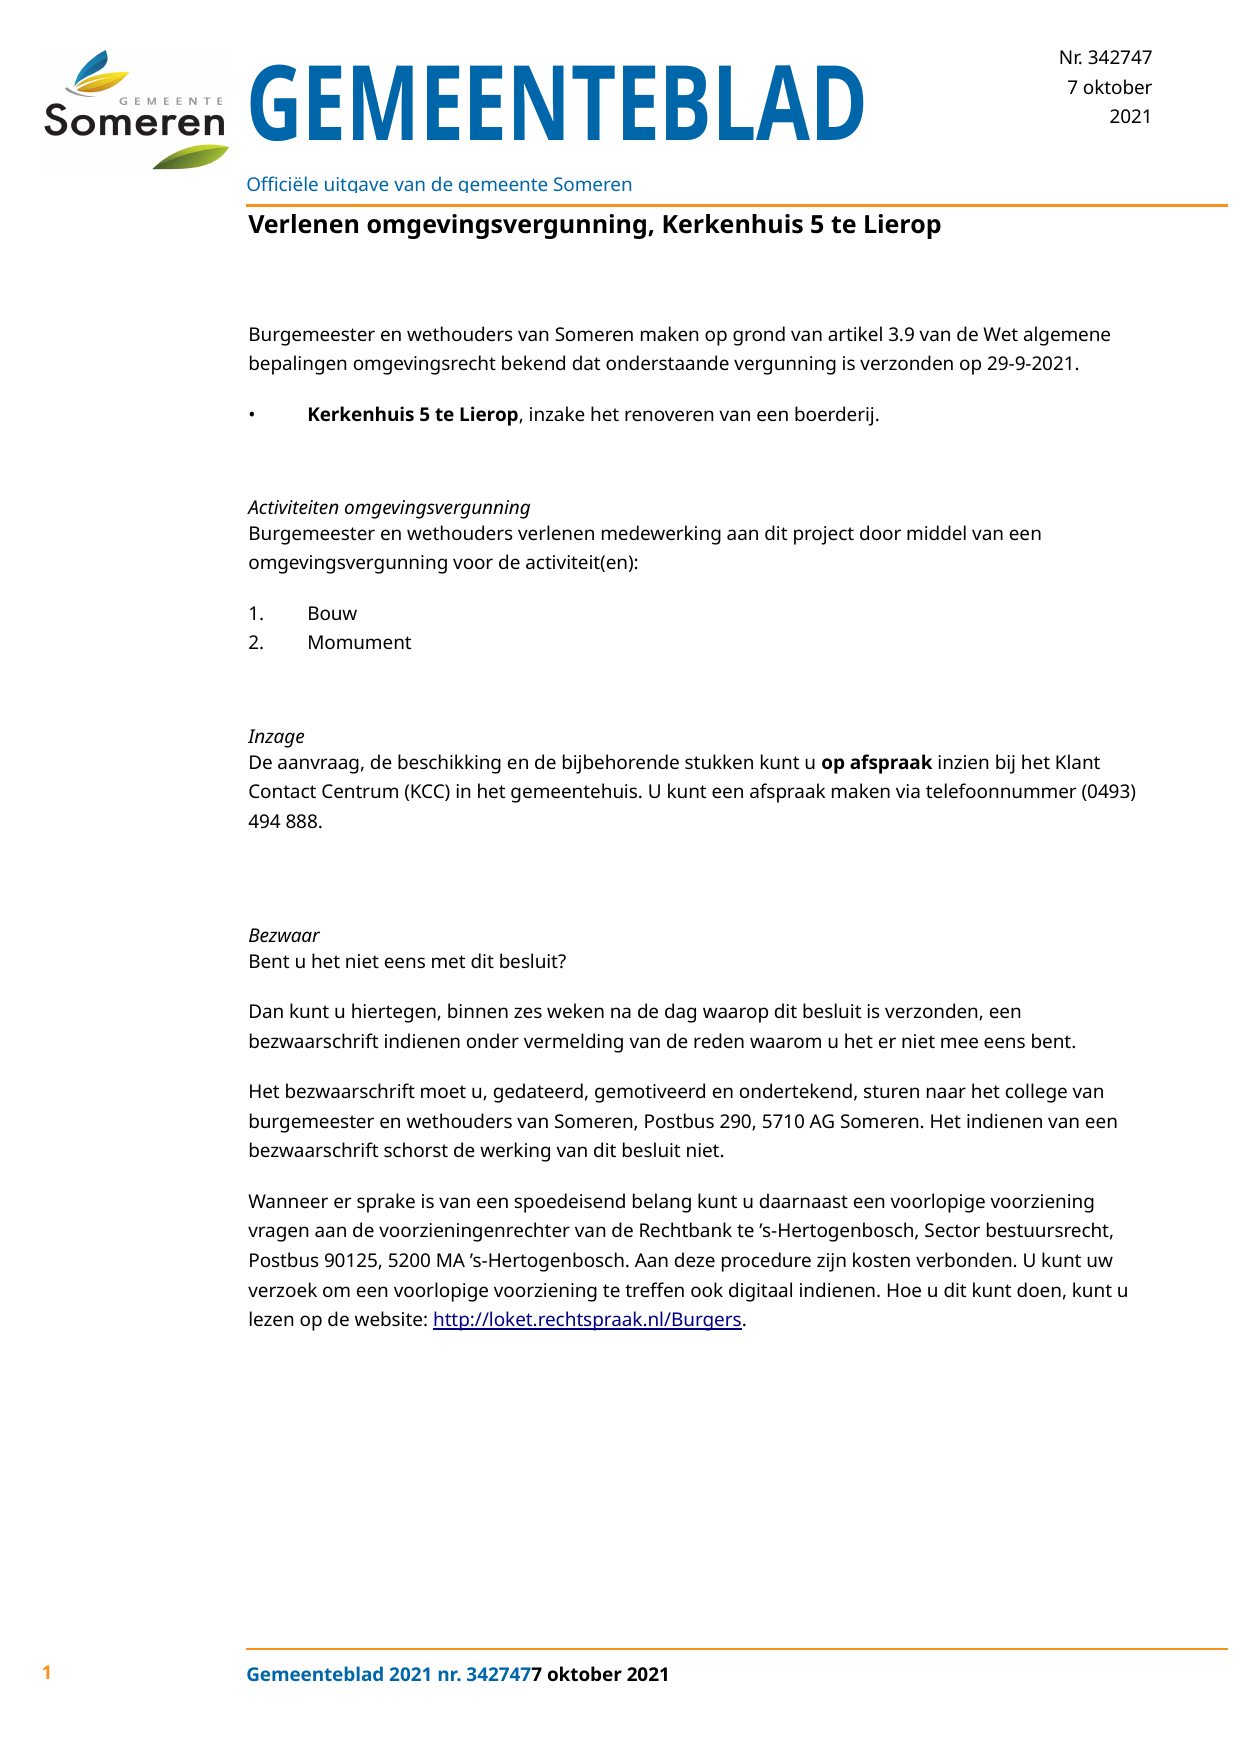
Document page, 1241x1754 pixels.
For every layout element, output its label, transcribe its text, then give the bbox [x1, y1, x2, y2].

text Wanneer er sprake is van een spoedeisend belang kunt u daarnaast een voorlopige voorziening vragen aan de voorzieningenrechter van de Rechtbank te ’s-Hertogenbosch, Sector bestuursrecht, Postbus 90125, 5200 MA ’s-Hertogenbosch. Aan deze procedure zijn kosten verbonden. U kunt uw verzoek om een voorlopige voorziening te treffen ook digitaal indienen. Hoe u dit kunt doen, kunt u lezen op de website: http://loket.rechtspraak.nl/Burgers. [248, 1188, 1152, 1332]
text Bent u het niet eens met dit besluit? [248, 948, 1152, 974]
text De aanvraag, de beschikking en de bijbehorende stukken kunt u op afspraak inzien bij het Klant Contact Centrum (KCC) in het gemeentehuis. U kunt een afspraak maken via telefoonnummer (0493) 494 888. [248, 749, 1152, 834]
text Inzage [248, 723, 1152, 749]
text Burgemeester en wethouders van Someren maken op grond van artikel 3.9 van de Wet algemene bepalingen omgevingsrecht bekend dat onderstaande vergunning is verzonden op 29-9-2021. [248, 321, 1152, 376]
list Momument [248, 629, 1152, 655]
list Kerkenhuis 5 te Lierop, inzake het renoveren van een boerderij. [248, 401, 1152, 426]
text Verlenen omgevingsvergunning, Kerkenhuis 5 te Lierop [248, 207, 1152, 241]
text Dan kunt u hiertegen, binnen zes weken na de dag waarop dit besluit is verzonden, een bezwaarschrift indienen onder vermelding van de reden waarom u het er niet mee eens bent. [248, 998, 1152, 1054]
text Het bezwaarschrift moet u, gedateerd, gemotiveerd en ondertekend, sturen naar het college van burgemeester en wethouders van Someren, Postbus 290, 5710 AG Someren. Het indienen van een bezwaarschrift schorst de werking van dit besluit niet. [248, 1078, 1152, 1163]
text Bezwaar [248, 922, 1152, 948]
picture [41, 47, 231, 172]
list Bouw [248, 600, 1152, 626]
text Burgemeester en wethouders verlenen medewerking aan dit project door middel van een omgevingsvergunning voor de activiteit(en): [248, 520, 1152, 575]
text Activiteiten omgevingsvergunning [248, 494, 1152, 520]
